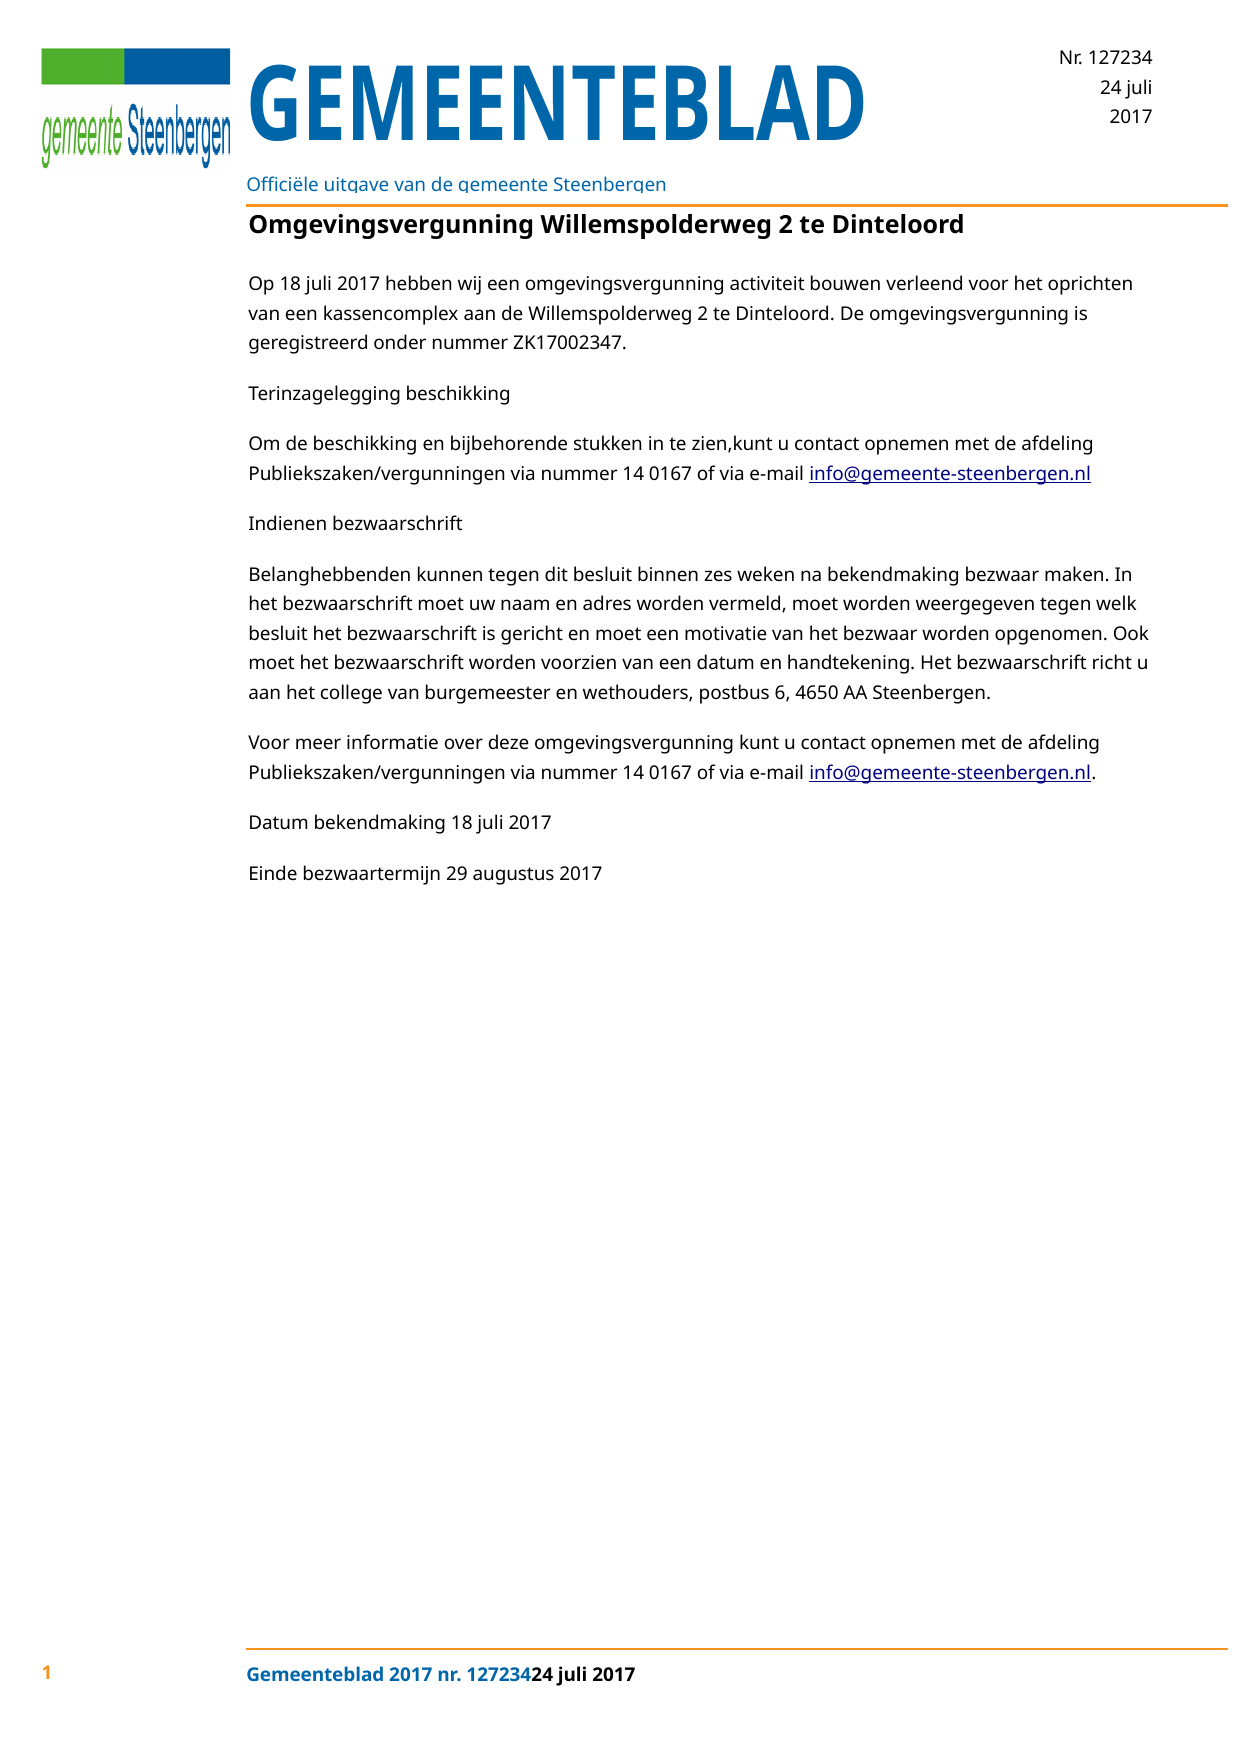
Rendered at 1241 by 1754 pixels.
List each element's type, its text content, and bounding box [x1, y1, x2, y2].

text Datum bekendmaking 18 juli 2017 [248, 809, 1152, 835]
text Indienen bezwaarschrift [248, 510, 1152, 536]
text Om de beschikking en bijbehorende stukken in te zien,kunt u contact opnemen met de afdeling Publiekszaken/vergunningen via nummer 14 0167 of via e-mail info@gemeente-steenbergen.nl [248, 430, 1152, 486]
text Terinzagelegging beschikking [248, 380, 1152, 406]
text Einde bezwaartermijn 29 augustus 2017 [248, 860, 1152, 886]
text Omgevingsvergunning Willemspolderweg 2 te Dinteloord [248, 207, 1152, 241]
text Belanghebbenden kunnen tegen dit besluit binnen zes weken na bekendmaking bezwaar maken. In het bezwaarschrift moet uw naam en adres worden vermeld, moet worden weergegeven tegen welk besluit het bezwaarschrift is gericht en moet een motivatie van het bezwaar worden opgenomen. Ook moet het bezwaarschrift worden voorzien van een datum en handtekening. Het bezwaarschrift richt u aan het college van burgemeester en wethouders, postbus 6, 4650 AA Steenbergen. [248, 561, 1152, 705]
text Voor meer informatie over deze omgevingsvergunning kunt u contact opnemen met de afdeling Publiekszaken/vergunningen via nummer 14 0167 of via e-mail info@gemeente-steenbergen.nl. [248, 729, 1152, 785]
text Op 18 juli 2017 hebben wij een omgevingsvergunning activiteit bouwen verleend voor het oprichten van een kassencomplex aan de Willemspolderweg 2 te Dinteloord. De omgevingsvergunning is geregistreerd onder nummer ZK17002347. [248, 270, 1152, 355]
picture [41, 47, 231, 172]
